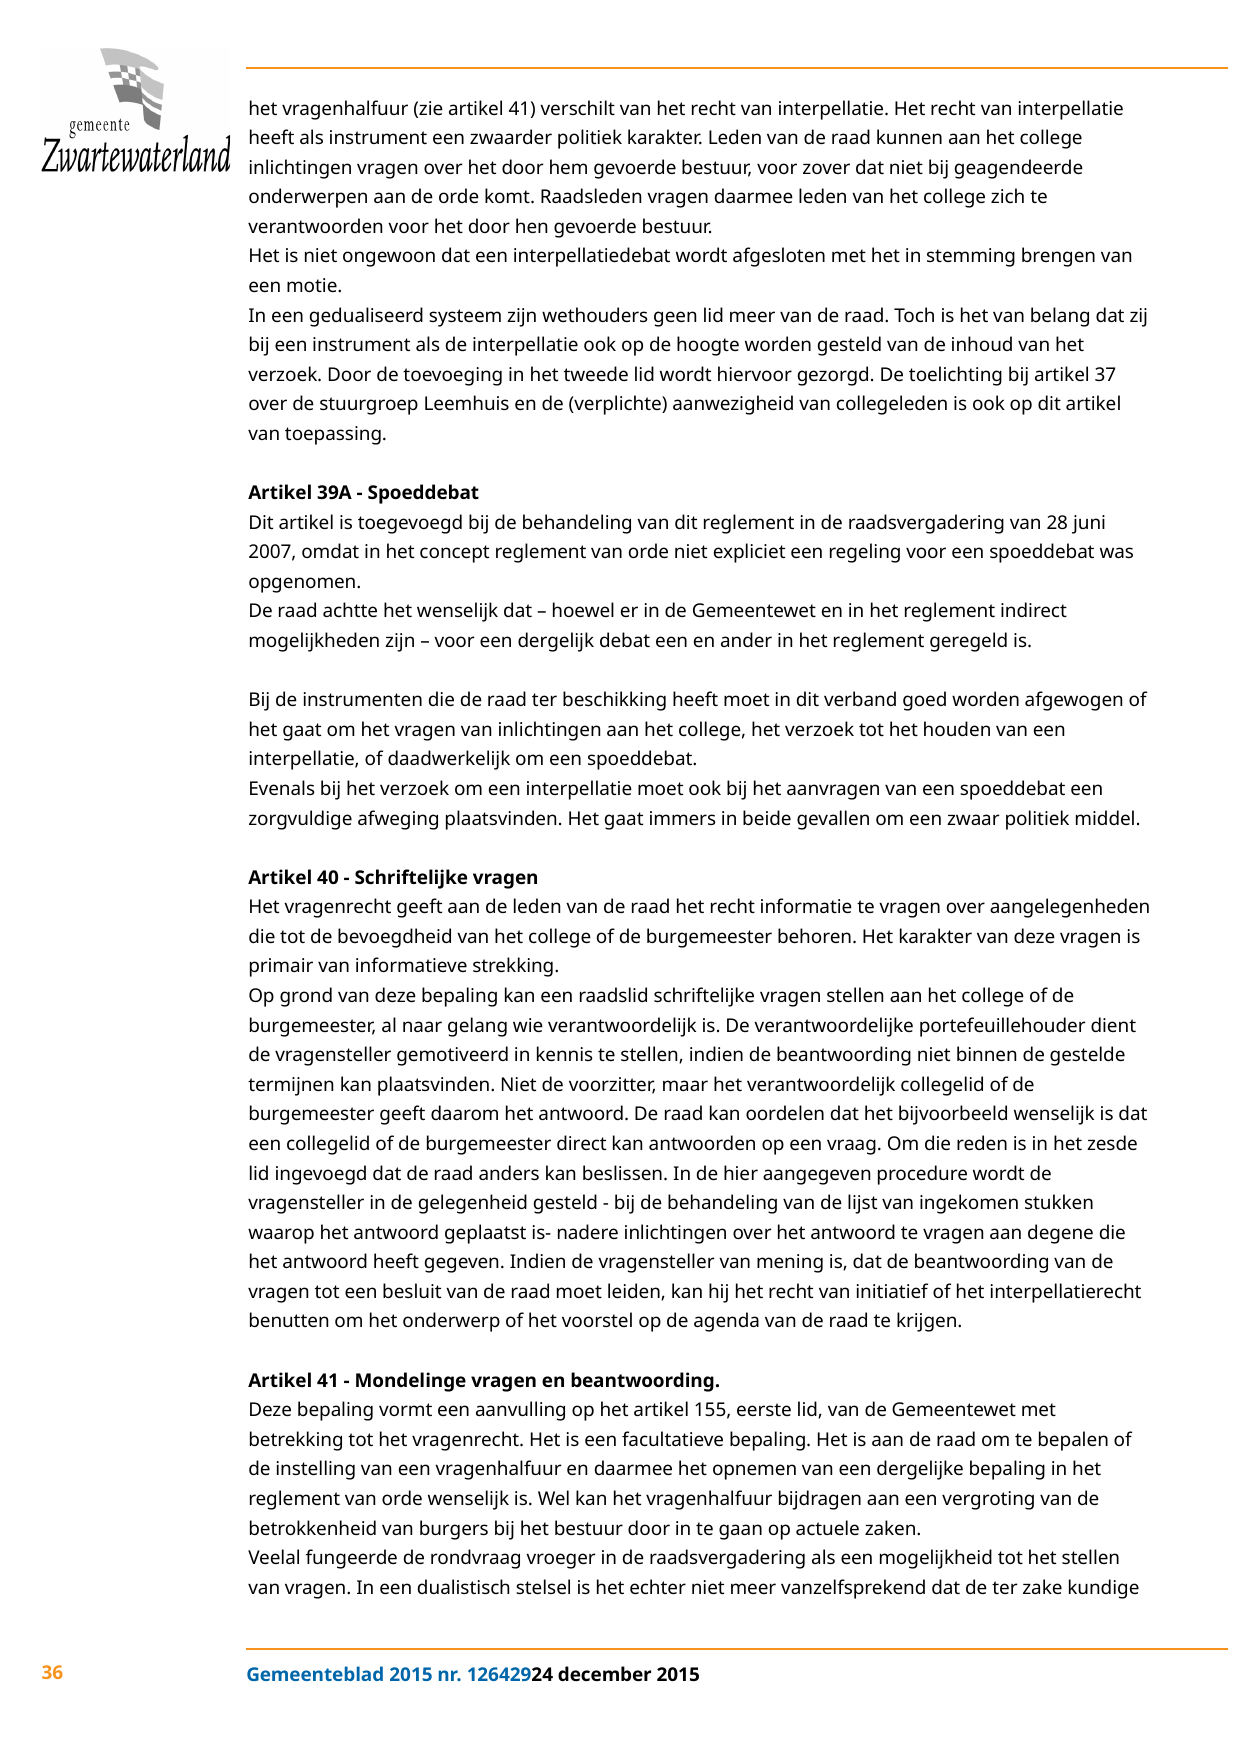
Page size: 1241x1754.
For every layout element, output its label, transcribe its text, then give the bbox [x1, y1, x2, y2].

text Evenals bij het verzoek om een interpellatie moet ook bij het aanvragen van een spoeddebat een zorgvuldige afweging plaatsvinden. Het gaat immers in beide gevallen om een zwaar politiek middel. [248, 775, 1152, 831]
text Het vragenrecht geeft aan de leden van de raad het recht informatie te vragen over aangelegenheden die tot de bevoegdheid van het college of de burgemeester behoren. Het karakter van deze vragen is primair van informatieve strekking. [248, 893, 1152, 978]
text Het is niet ongewoon dat een interpellatiedebat wordt afgesloten met het in stemming brengen van een motie. [248, 243, 1152, 298]
text Dit artikel is toegevoegd bij de behandeling van dit reglement in de raadsvergadering van 28 juni 2007, omdat in het concept reglement van orde niet expliciet een regeling voor een spoeddebat was opgenomen. [248, 509, 1152, 594]
text De raad achtte het wenselijk dat – hoewel er in de Gemeentewet en in het reglement indirect mogelijkheden zijn – voor een dergelijk debat een en ander in het reglement geregeld is. [248, 598, 1152, 653]
text In een gedualiseerd systeem zijn wethouders geen lid meer van de raad. Toch is het van belang dat zij bij een instrument als de interpellatie ook op de hoogte worden gesteld van de inhoud van het verzoek. Door de toevoeging in het tweede lid wordt hiervoor gezorgd. De toelichting bij artikel 37 over de stuurgroep Leemhuis en de (verplichte) aanwezigheid van collegeleden is ook op dit artikel van toepassing. [248, 302, 1152, 446]
text Bij de instrumenten die de raad ter beschikking heeft moet in dit verband goed worden afgewogen of het gaat om het vragen van inlichtingen aan het college, het verzoek tot het houden van een interpellatie, of daadwerkelijk om een spoeddebat. [248, 686, 1152, 771]
text Op grond van deze bepaling kan een raadslid schriftelijke vragen stellen aan het college of de burgemeester, al naar gelang wie verantwoordelijk is. De verantwoordelijke portefeuillehouder dient de vragensteller gemotiveerd in kennis te stellen, indien de beantwoording niet binnen de gestelde termijnen kan plaatsvinden. Niet de voorzitter, maar het verantwoordelijk collegelid of de burgemeester geeft daarom het antwoord. De raad kan oordelen dat het bijvoorbeeld wenselijk is dat een collegelid of de burgemeester direct kan antwoorden op een vraag. Om die reden is in het zesde lid ingevoegd dat de raad anders kan beslissen. In de hier aangegeven procedure wordt de vragensteller in de gelegenheid gesteld - bij de behandeling van de lijst van ingekomen stukken waarop het antwoord geplaatst is- nadere inlichtingen over het antwoord te vragen aan degene die het antwoord heeft gegeven. Indien de vragensteller van mening is, dat de beantwoording van de vragen tot een besluit van de raad moet leiden, kan hij het recht van initiatief of het interpellatierecht benutten om het onderwerp of het voorstel op de agenda van de raad te krijgen. [248, 982, 1152, 1333]
text het vragenhalfuur (zie artikel 41) verschilt van het recht van interpellatie. Het recht van interpellatie heeft als instrument een zwaarder politiek karakter. Leden van de raad kunnen aan het college inlichtingen vragen over het door hem gevoerde bestuur, voor zover dat niet bij geagendeerde onderwerpen aan de orde komt. Raadsleden vragen daarmee leden van het college zich te verantwoorden voor het door hen gevoerde bestuur. [248, 95, 1152, 239]
text Deze bepaling vormt een aanvulling op het artikel 155, eerste lid, van de Gemeentewet met betrekking tot het vragenrecht. Het is een facultatieve bepaling. Het is aan de raad om te bepalen of de instelling van een vragenhalfuur en daarmee het opnemen van een dergelijke bepaling in het reglement van orde wenselijk is. Wel kan het vragenhalfuur bijdragen aan een vergroting van de betrokkenheid van burgers bij het bestuur door in te gaan op actuele zaken. [248, 1396, 1152, 1541]
text Artikel 40 - Schriftelijke vragen [248, 864, 1152, 890]
picture [41, 47, 231, 172]
text Artikel 41 - Mondelinge vragen en beantwoording. [248, 1367, 1152, 1393]
text Veelal fungeerde de rondvraag vroeger in de raadsvergadering als een mogelijkheid tot het stellen van vragen. In een dualistisch stelsel is het echter niet meer vanzelfsprekend dat de ter zake kundige [248, 1544, 1152, 1600]
text Artikel 39A - Spoeddebat [248, 479, 1152, 505]
